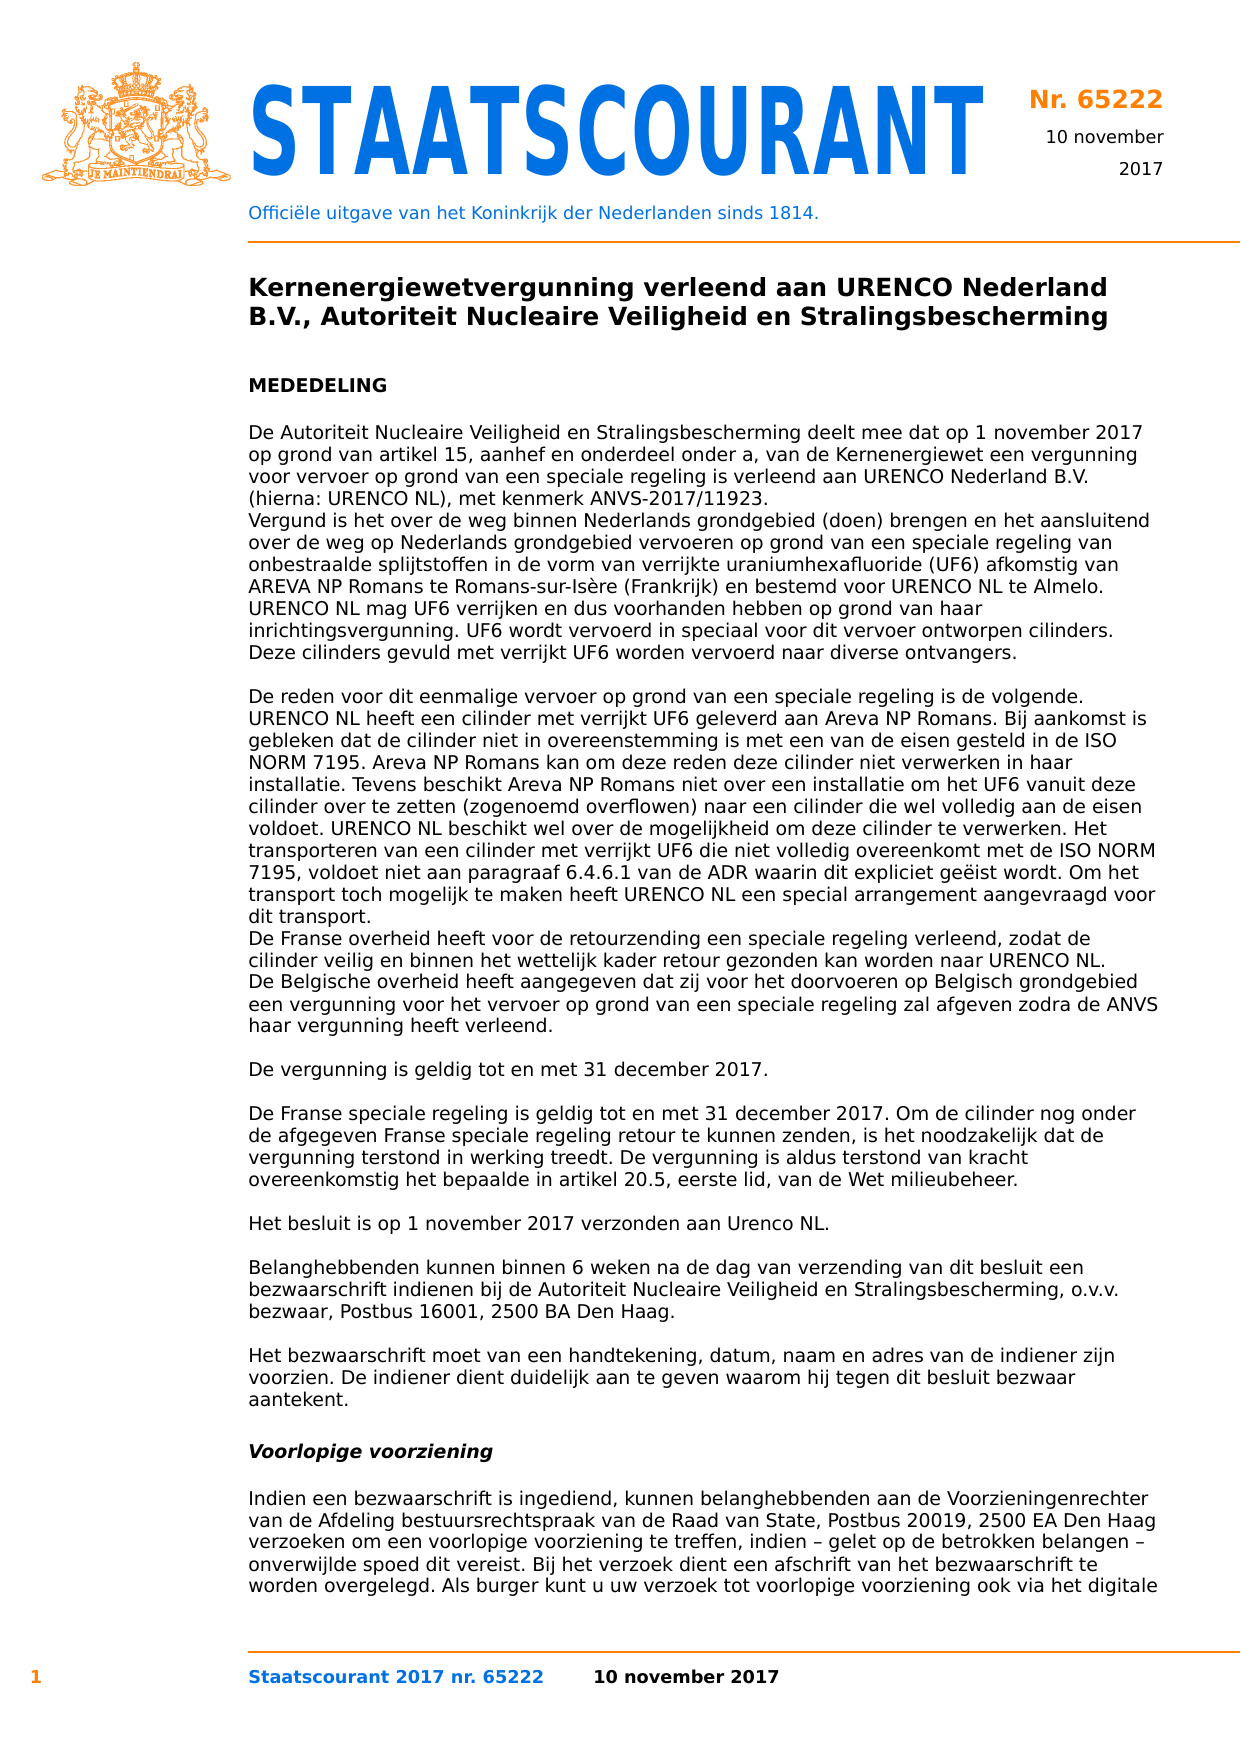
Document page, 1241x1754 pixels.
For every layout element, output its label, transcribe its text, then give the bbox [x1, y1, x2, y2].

text Vergund is het over de weg binnen Nederlands grondgebied (doen) brengen en het aansluitend over de weg op Nederlands grondgebied vervoeren op grond van een speciale regeling van onbestraalde splijtstoffen in de vorm van verrijkte uraniumhexafluoride (UF6) afkomstig van AREVA NP Romans te Romans-sur-Isère (Frankrijk) en bestemd voor URENCO NL te Almelo. URENCO NL mag UF6 verrijken en dus voorhanden hebben op grond van haar inrichtingsvergunning. UF6 wordt vervoerd in speciaal voor dit vervoer ontworpen cilinders. Deze cilinders gevuld met verrijkt UF6 worden vervoerd naar diverse ontvangers. [248, 510, 1163, 664]
text De Belgische overheid heeft aangegeven dat zij voor het doorvoeren op Belgisch grondgebied een vergunning voor het vervoer op grond van een speciale regeling zal afgeven zodra de ANVS haar vergunning heeft verleend. [248, 971, 1163, 1037]
table_cell Officiële uitgave van het Koninkrijk der Nederlanden sinds 1814. [248, 203, 1240, 241]
text De Franse overheid heeft voor de retourzending een speciale regeling verleend, zodat de cilinder veilig en binnen het wettelijk kader retour gezonden kan worden naar URENCO NL. [248, 927, 1163, 971]
table_header Nr. 65222 [998, 62, 1240, 121]
subtitle Kernenergiewetvergunning verleend aan URENCO Nederland B.V., Autoriteit Nucleaire Veiligheid en Stralingsbescherming [248, 273, 1163, 331]
table_cell 10 november [998, 121, 1240, 153]
text De reden voor dit eenmalige vervoer op grond van een speciale regeling is de volgende. [248, 686, 1163, 708]
subtitle Voorlopige voorziening [248, 1441, 1163, 1462]
text Indien een bezwaarschrift is ingediend, kunnen belanghebbenden aan de Voorzieningenrechter van de Afdeling bestuursrechtspraak van de Raad van State, Postbus 20019, 2500 EA Den Haag verzoeken om een voorlopige voorziening te treffen, indien – gelet op de betrokken belangen – onverwijlde spoed dit vereist. Bij het verzoek dient een afschrift van het bezwaarschrift te worden overgelegd. Als burger kunt u uw verzoek tot voorlopige voorziening ook via het digitale [248, 1487, 1163, 1597]
subtitle MEDEDELING [248, 375, 1163, 397]
text De Autoriteit Nucleaire Veiligheid en Stralingsbescherming deelt mee dat op 1 november 2017 op grond van artikel 15, aanhef en onderdeel onder a, van de Kernenergiewet een vergunning voor vervoer op grond van een speciale regeling is verleend aan URENCO Nederland B.V. (hierna: URENCO NL), met kenmerk ANVS-2017/11923. [248, 422, 1163, 510]
text Het besluit is op 1 november 2017 verzonden aan Urenco NL. [248, 1213, 1163, 1235]
picture [41, 62, 231, 186]
text Belanghebbenden kunnen binnen 6 weken na de dag van verzending van dit besluit een bezwaarschrift indienen bij de Autoriteit Nucleaire Veiligheid en Stralingsbescherming, o.v.v. bezwaar, Postbus 16001, 2500 BA Den Haag. [248, 1257, 1163, 1323]
text De vergunning is geldig tot en met 31 december 2017. [248, 1059, 1163, 1081]
text Het bezwaarschrift moet van een handtekening, datum, naam en adres van de indiener zijn voorzien. De indiener dient duidelijk aan te geven waarom hij tegen dit besluit bezwaar aantekent. [248, 1344, 1163, 1411]
table_header STAATSCOURANT [248, 62, 998, 203]
table_cell 2017 [998, 153, 1240, 203]
text URENCO NL heeft een cilinder met verrijkt UF6 geleverd aan Areva NP Romans. Bij aankomst is gebleken dat de cilinder niet in overeenstemming is met een van de eisen gesteld in de ISO NORM 7195. Areva NP Romans kan om deze reden deze cilinder niet verwerken in haar installatie. Tevens beschikt Areva NP Romans niet over een installatie om het UF6 vanuit deze cilinder over te zetten (zogenoemd overflowen) naar een cilinder die wel volledig aan de eisen voldoet. URENCO NL beschikt wel over de mogelijkheid om deze cilinder te verwerken. Het transporteren van een cilinder met verrijkt UF6 die niet volledig overeenkomt met de ISO NORM 7195, voldoet niet aan paragraaf 6.4.6.1 van de ADR waarin dit expliciet geëist wordt. Om het transport toch mogelijk te maken heeft URENCO NL een special arrangement aangevraagd voor dit transport. [248, 708, 1163, 927]
text De Franse speciale regeling is geldig tot en met 31 december 2017. Om de cilinder nog onder de afgegeven Franse speciale regeling retour te kunnen zenden, is het noodzakelijk dat de vergunning terstond in werking treedt. De vergunning is aldus terstond van kracht overeenkomstig het bepaalde in artikel 20.5, eerste lid, van de Wet milieubeheer. [248, 1103, 1163, 1191]
table_header [25, 62, 248, 241]
